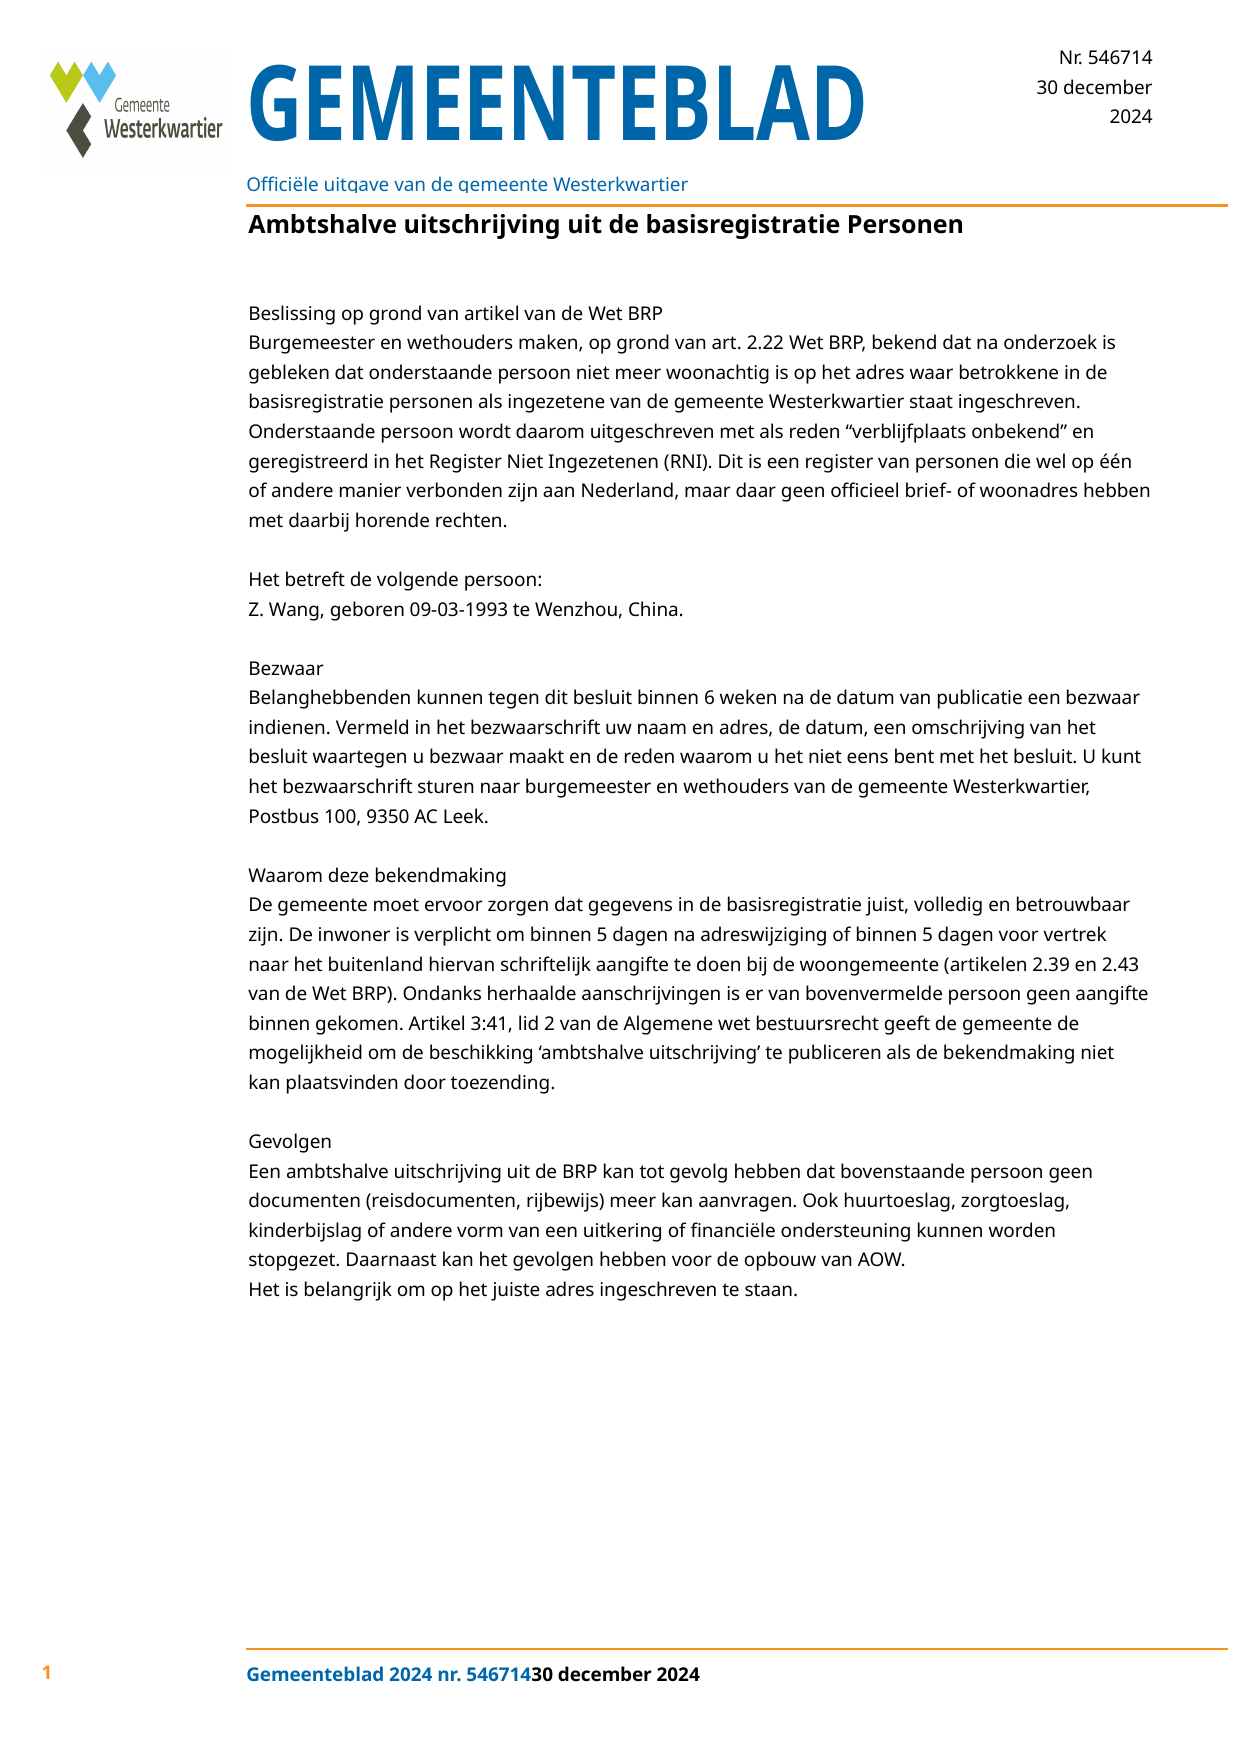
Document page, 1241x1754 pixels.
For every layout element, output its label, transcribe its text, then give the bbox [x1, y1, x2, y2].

text De gemeente moet ervoor zorgen dat gegevens in de basisregistratie juist, volledig en betrouwbaar zijn. De inwoner is verplicht om binnen 5 dagen na adreswijziging of binnen 5 dagen voor vertrek naar het buitenland hiervan schriftelijk aangifte te doen bij de woongemeente (artikelen 2.39 en 2.43 van de Wet BRP). Ondanks herhaalde aanschrijvingen is er van bovenvermelde persoon geen aangifte binnen gekomen. Artikel 3:41, lid 2 van de Algemene wet bestuursrecht geeft de gemeente de mogelijkheid om de beschikking ‘ambtshalve uitschrijving’ te publiceren als de bekendmaking niet kan plaatsvinden door toezending. [248, 892, 1152, 1095]
text Het is belangrijk om op het juiste adres ingeschreven te staan. [248, 1276, 1152, 1302]
text Een ambtshalve uitschrijving uit de BRP kan tot gevolg hebben dat bovenstaande persoon geen documenten (reisdocumenten, rijbewijs) meer kan aanvragen. Ook huurtoeslag, zorgtoeslag, kinderbijslag of andere vorm van een uitkering of financiële ondersteuning kunnen worden stopgezet. Daarnaast kan het gevolgen hebben voor de opbouw van AOW. [248, 1158, 1152, 1272]
text Z. Wang, geboren 09-03-1993 te Wenzhou, China. [248, 596, 1152, 621]
text Waarom deze bekendmaking [248, 862, 1152, 888]
text Beslissing op grond van artikel van de Wet BRP [248, 300, 1152, 326]
text Gevolgen [248, 1128, 1152, 1154]
picture [41, 47, 231, 172]
text Ambtshalve uitschrijving uit de basisregistratie Personen [248, 207, 1152, 241]
text Belanghebbenden kunnen tegen dit besluit binnen 6 weken na de datum van publicatie een bezwaar indienen. Vermeld in het bezwaarschrift uw naam en adres, de datum, een omschrijving van het besluit waartegen u bezwaar maakt en de reden waarom u het niet eens bent met het besluit. U kunt het bezwaarschrift sturen naar burgemeester en wethouders van de gemeente Westerkwartier, Postbus 100, 9350 AC Leek. [248, 684, 1152, 828]
text Burgemeester en wethouders maken, op grond van art. 2.22 Wet BRP, bekend dat na onderzoek is gebleken dat onderstaande persoon niet meer woonachtig is op het adres waar betrokkene in de basisregistratie personen als ingezetene van de gemeente Westerkwartier staat ingeschreven. Onderstaande persoon wordt daarom uitgeschreven met als reden “verblijfplaats onbekend” en geregistreerd in het Register Niet Ingezetenen (RNI). Dit is een register van personen die wel op één of andere manier verbonden zijn aan Nederland, maar daar geen officieel brief- of woonadres hebben met daarbij horende rechten. [248, 329, 1152, 533]
text Bezwaar [248, 655, 1152, 681]
text Het betreft de volgende persoon: [248, 566, 1152, 592]
